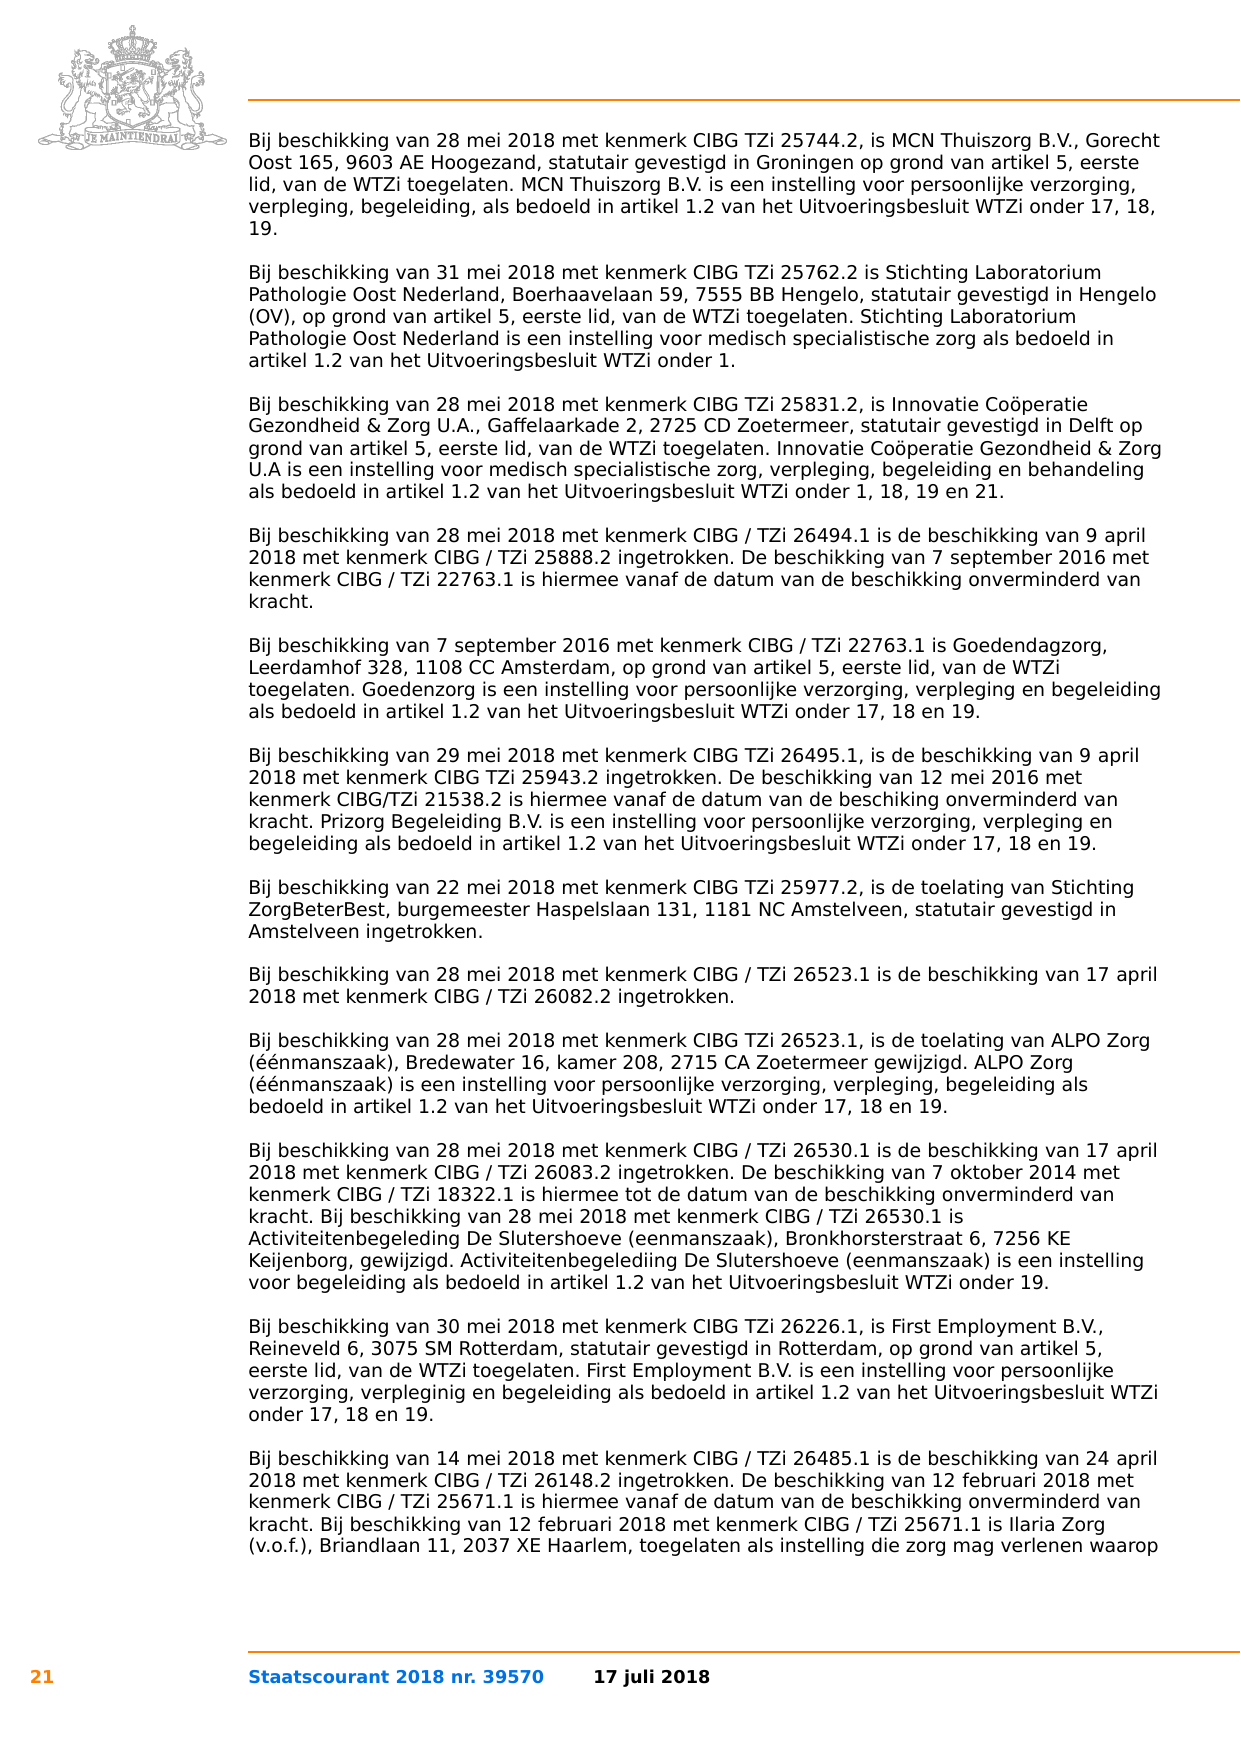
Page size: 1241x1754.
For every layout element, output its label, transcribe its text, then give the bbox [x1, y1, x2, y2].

text Bij beschikking van 29 mei 2018 met kenmerk CIBG TZi 26495.1, is de beschikking van 9 april 2018 met kenmerk CIBG TZi 25943.2 ingetrokken. De beschikking van 12 mei 2016 met kenmerk CIBG/TZi 21538.2 is hiermee vanaf de datum van de beschiking onverminderd van kracht. Prizorg Begeleiding B.V. is een instelling voor persoonlijke verzorging, verpleging en begeleiding als bedoeld in artikel 1.2 van het Uitvoeringsbesluit WTZi onder 17, 18 en 19. [248, 745, 1163, 855]
text Bij beschikking van 31 mei 2018 met kenmerk CIBG TZi 25762.2 is Stichting Laboratorium Pathologie Oost Nederland, Boerhaavelaan 59, 7555 BB Hengelo, statutair gevestigd in Hengelo (OV), op grond van artikel 5, eerste lid, van de WTZi toegelaten. Stichting Laboratorium Pathologie Oost Nederland is een instelling voor medisch specialistische zorg als bedoeld in artikel 1.2 van het Uitvoeringsbesluit WTZi onder 1. [248, 262, 1163, 372]
text Bij beschikking van 28 mei 2018 met kenmerk CIBG TZi 26523.1, is de toelating van ALPO Zorg (éénmanszaak), Bredewater 16, kamer 208, 2715 CA Zoetermeer gewijzigd. ALPO Zorg (éénmanszaak) is een instelling voor persoonlijke verzorging, verpleging, begeleiding als bedoeld in artikel 1.2 van het Uitvoeringsbesluit WTZi onder 17, 18 en 19. [248, 1030, 1163, 1118]
text Bij beschikking van 28 mei 2018 met kenmerk CIBG / TZi 26523.1 is de beschikking van 17 april 2018 met kenmerk CIBG / TZi 26082.2 ingetrokken. [248, 964, 1163, 1008]
text Bij beschikking van 7 september 2016 met kenmerk CIBG / TZi 22763.1 is Goedendagzorg, Leerdamhof 328, 1108 CC Amsterdam, op grond van artikel 5, eerste lid, van de WTZi toegelaten. Goedenzorg is een instelling voor persoonlijke verzorging, verpleging en begeleiding als bedoeld in artikel 1.2 van het Uitvoeringsbesluit WTZi onder 17, 18 en 19. [248, 635, 1163, 723]
text Bij beschikking van 28 mei 2018 met kenmerk CIBG TZi 25831.2, is Innovatie Coöperatie Gezondheid & Zorg U.A., Gaffelaarkade 2, 2725 CD Zoetermeer, statutair gevestigd in Delft op grond van artikel 5, eerste lid, van de WTZi toegelaten. Innovatie Coöperatie Gezondheid & Zorg U.A is een instelling voor medisch specialistische zorg, verpleging, begeleiding en behandeling als bedoeld in artikel 1.2 van het Uitvoeringsbesluit WTZi onder 1, 18, 19 en 21. [248, 393, 1163, 503]
picture [38, 25, 227, 150]
text Bij beschikking van 30 mei 2018 met kenmerk CIBG TZi 26226.1, is First Employment B.V., Reineveld 6, 3075 SM Rotterdam, statutair gevestigd in Rotterdam, op grond van artikel 5, eerste lid, van de WTZi toegelaten. First Employment B.V. is een instelling voor persoonlijke verzorging, verpleginig en begeleiding als bedoeld in artikel 1.2 van het Uitvoeringsbesluit WTZi onder 17, 18 en 19. [248, 1316, 1163, 1426]
text Bij beschikking van 28 mei 2018 met kenmerk CIBG TZi 25744.2, is MCN Thuiszorg B.V., Gorecht Oost 165, 9603 AE Hoogezand, statutair gevestigd in Groningen op grond van artikel 5, eerste lid, van de WTZi toegelaten. MCN Thuiszorg B.V. is een instelling voor persoonlijke verzorging, verpleging, begeleiding, als bedoeld in artikel 1.2 van het Uitvoeringsbesluit WTZi onder 17, 18, 19. [248, 130, 1163, 240]
text Bij beschikking van 28 mei 2018 met kenmerk CIBG / TZi 26494.1 is de beschikking van 9 april 2018 met kenmerk CIBG / TZi 25888.2 ingetrokken. De beschikking van 7 september 2016 met kenmerk CIBG / TZi 22763.1 is hiermee vanaf de datum van de beschikking onverminderd van kracht. [248, 525, 1163, 613]
text Bij beschikking van 28 mei 2018 met kenmerk CIBG / TZi 26530.1 is de beschikking van 17 april 2018 met kenmerk CIBG / TZi 26083.2 ingetrokken. De beschikking van 7 oktober 2014 met kenmerk CIBG / TZi 18322.1 is hiermee tot de datum van de beschikking onverminderd van kracht. Bij beschikking van 28 mei 2018 met kenmerk CIBG / TZi 26530.1 is Activiteitenbegeleding De Slutershoeve (eenmanszaak), Bronkhorsterstraat 6, 7256 KE Keijenborg, gewijzigd. Activiteitenbegelediing De Slutershoeve (eenmanszaak) is een instelling voor begeleiding als bedoeld in artikel 1.2 van het Uitvoeringsbesluit WTZi onder 19. [248, 1140, 1163, 1294]
text Bij beschikking van 22 mei 2018 met kenmerk CIBG TZi 25977.2, is de toelating van Stichting ZorgBeterBest, burgemeester Haspelslaan 131, 1181 NC Amstelveen, statutair gevestigd in Amstelveen ingetrokken. [248, 877, 1163, 942]
text Bij beschikking van 14 mei 2018 met kenmerk CIBG / TZi 26485.1 is de beschikking van 24 april 2018 met kenmerk CIBG / TZi 26148.2 ingetrokken. De beschikking van 12 februari 2018 met kenmerk CIBG / TZi 25671.1 is hiermee vanaf de datum van de beschikking onverminderd van kracht. Bij beschikking van 12 februari 2018 met kenmerk CIBG / TZi 25671.1 is Ilaria Zorg (v.o.f.), Briandlaan 11, 2037 XE Haarlem, toegelaten als instelling die zorg mag verlenen waarop [248, 1447, 1163, 1557]
